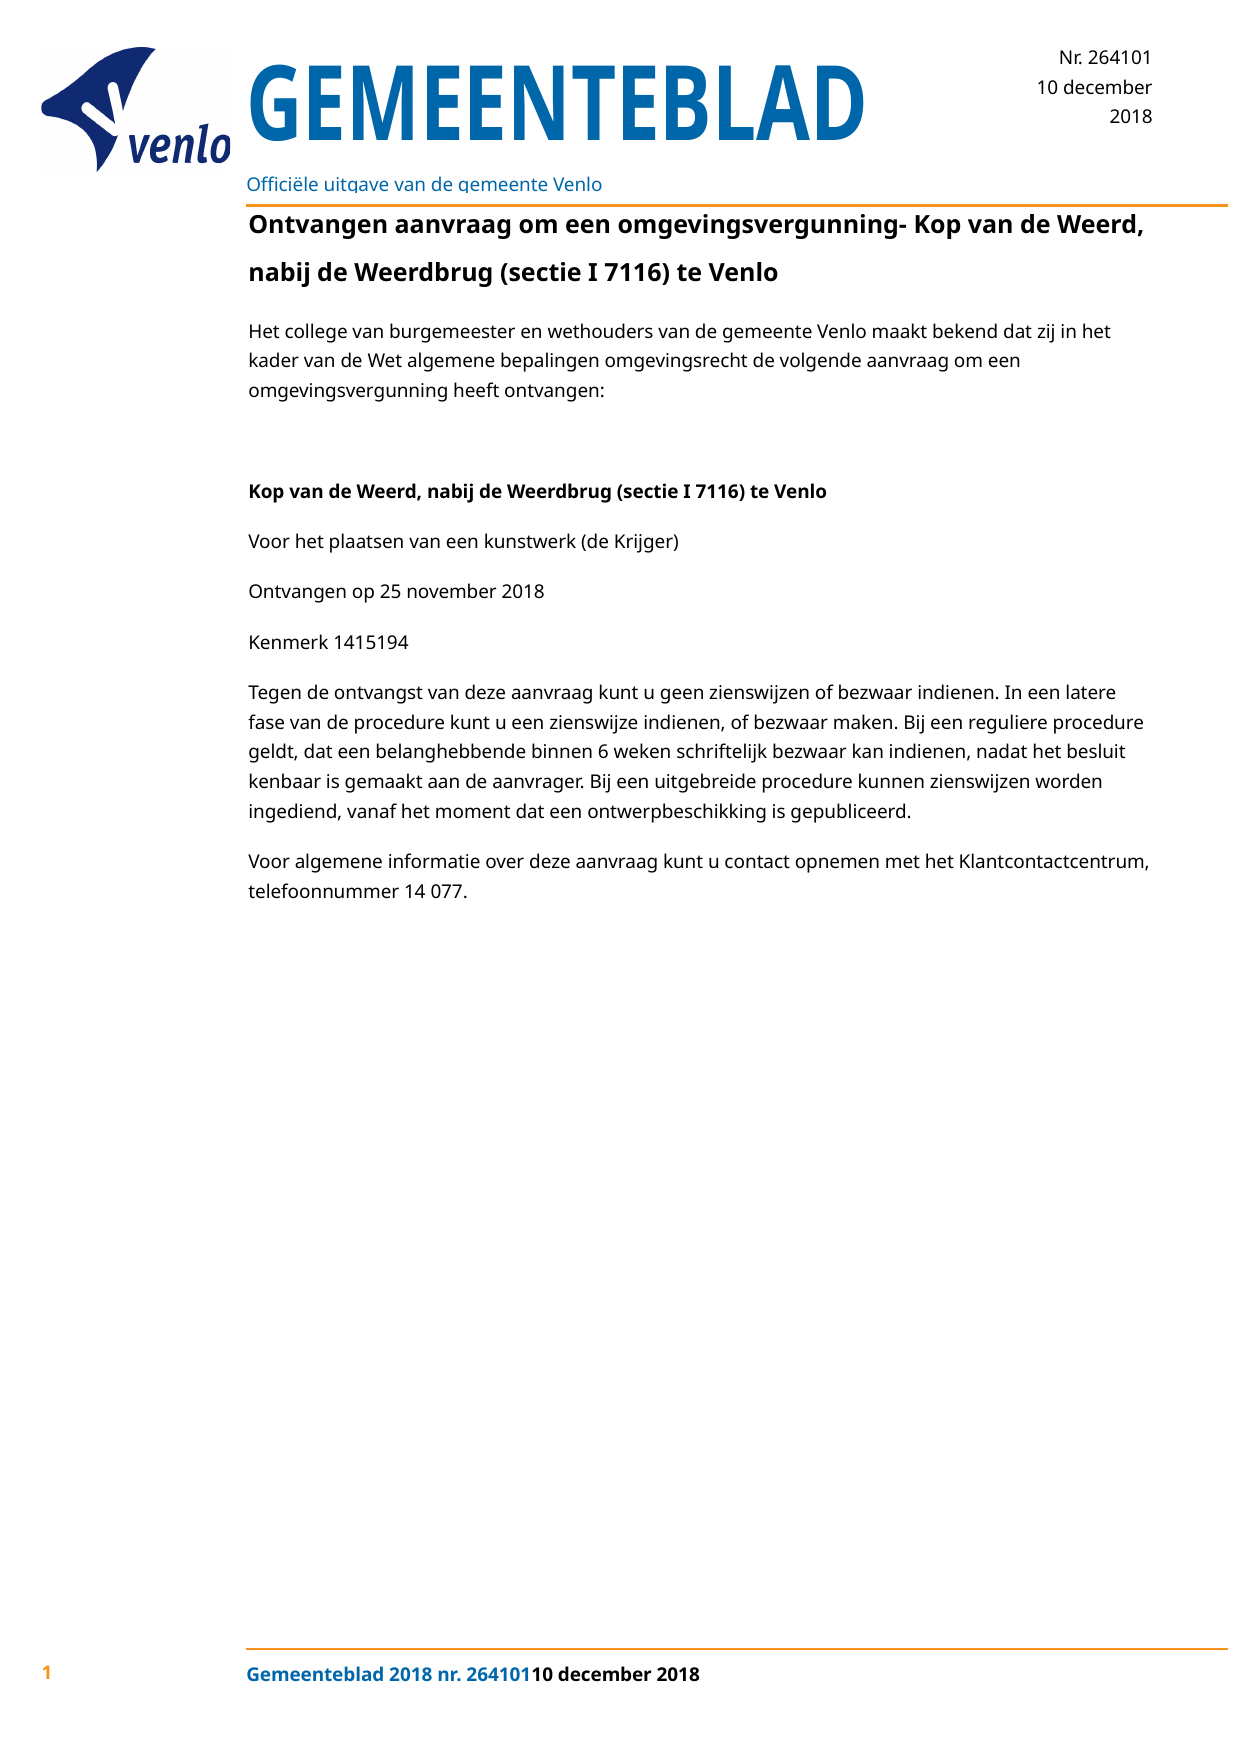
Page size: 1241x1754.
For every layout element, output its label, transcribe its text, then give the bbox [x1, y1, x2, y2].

text Voor algemene informatie over deze aanvraag kunt u contact opnemen met het Klantcontactcentrum, telefoonnummer 14 077. [248, 848, 1152, 904]
text Kop van de Weerd, nabij de Weerdbrug (sectie I 7116) te Venlo [248, 478, 1152, 504]
picture [41, 47, 231, 172]
text Ontvangen aanvraag om een omgevingsvergunning- Kop van de Weerd, nabij de Weerdbrug (sectie I 7116) te Venlo [248, 207, 1152, 288]
text Kenmerk 1415194 [248, 629, 1152, 655]
text Het college van burgemeester en wethouders van de gemeente Venlo maakt bekend dat zij in het kader van de Wet algemene bepalingen omgevingsrecht de volgende aanvraag om een omgevingsvergunning heeft ontvangen: [248, 318, 1152, 403]
text Tegen de ontvangst van deze aanvraag kunt u geen zienswijzen of bezwaar indienen. In een latere fase van de procedure kunt u een zienswijze indienen, of bezwaar maken. Bij een reguliere procedure geldt, dat een belanghebbende binnen 6 weken schriftelijk bezwaar kan indienen, nadat het besluit kenbaar is gemaakt aan de aanvrager. Bij een uitgebreide procedure kunnen zienswijzen worden ingediend, vanaf het moment dat een ontwerpbeschikking is gepubliceerd. [248, 679, 1152, 824]
text Voor het plaatsen van een kunstwerk (de Krijger) [248, 528, 1152, 554]
text Ontvangen op 25 november 2018 [248, 579, 1152, 604]
